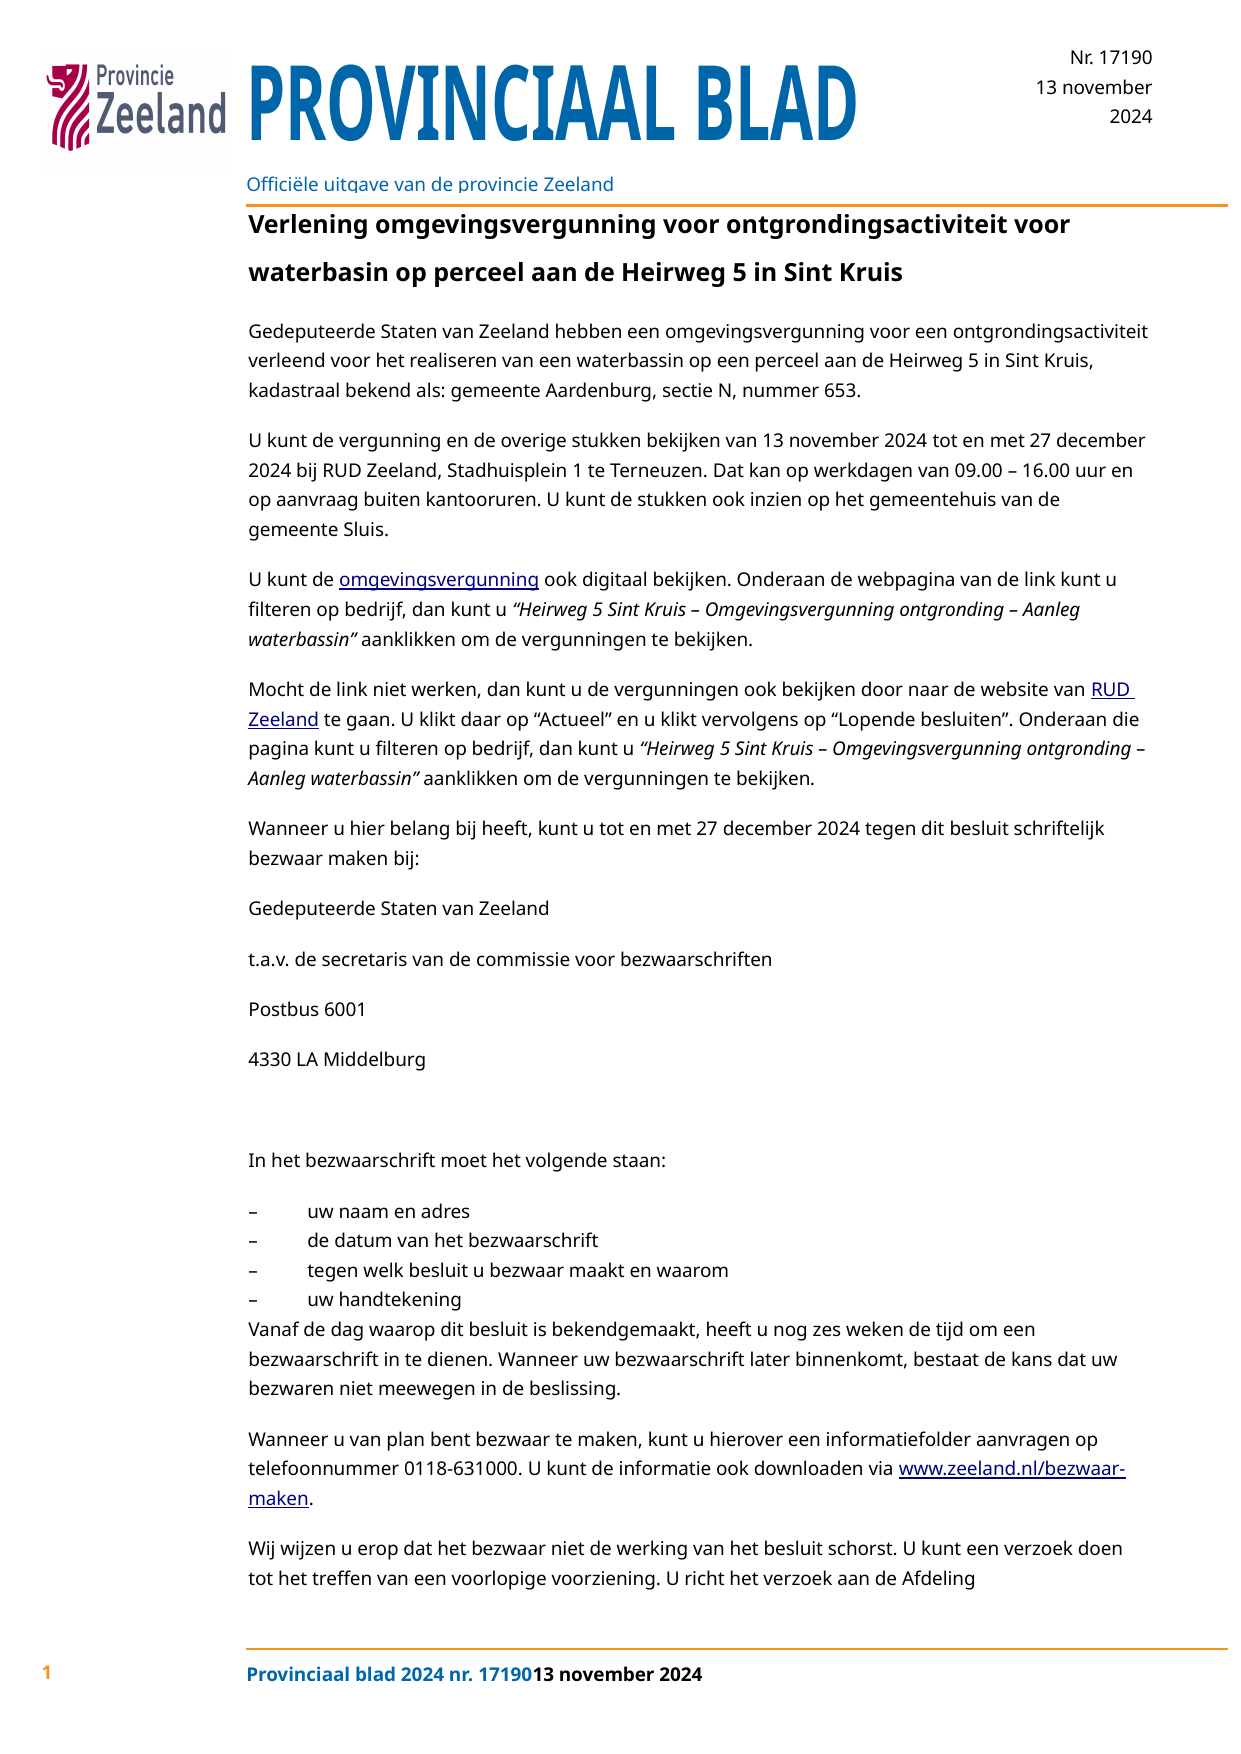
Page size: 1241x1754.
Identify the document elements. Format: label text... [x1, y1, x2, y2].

text Mocht de link niet werken, dan kunt u de vergunningen ook bekijken door naar de website van RUD Zeeland te gaan. U klikt daar op “Actueel” en u klikt vervolgens op “Lopende besluiten”. Onderaan die pagina kunt u filteren op bedrijf, dan kunt u “Heirweg 5 Sint Kruis – Omgevingsvergunning ontgronding – Aanleg waterbassin” aanklikken om de vergunningen te bekijken. [248, 676, 1152, 791]
text Wanneer u hier belang bij heeft, kunt u tot en met 27 december 2024 tegen dit besluit schriftelijk bezwaar maken bij: [248, 815, 1152, 871]
text U kunt de vergunning en de overige stukken bekijken van 13 november 2024 tot en met 27 december 2024 bij RUD Zeeland, Stadhuisplein 1 te Terneuzen. Dat kan op werkdagen van 09.00 – 16.00 uur en op aanvraag buiten kantooruren. U kunt de stukken ook inzien op het gemeentehuis van de gemeente Sluis. [248, 427, 1152, 542]
list tegen welk besluit u bezwaar maakt en waarom [248, 1257, 1152, 1283]
text In het bezwaarschrift moet het volgende staan: [248, 1147, 1152, 1173]
text U kunt de omgevingsvergunning ook digitaal bekijken. Onderaan de webpagina van de link kunt u filteren op bedrijf, dan kunt u “Heirweg 5 Sint Kruis – Omgevingsvergunning ontgronding – Aanleg waterbassin” aanklikken om de vergunningen te bekijken. [248, 567, 1152, 652]
text Wij wijzen u erop dat het bezwaar niet de werking van het besluit schorst. U kunt een verzoek doen tot het treffen van een voorlopige voorziening. U richt het verzoek aan de Afdeling [248, 1535, 1152, 1591]
text Verlening omgevingsvergunning voor ontgrondingsactiviteit voor waterbasin op perceel aan de Heirweg 5 in Sint Kruis [248, 207, 1152, 288]
list uw naam en adres [248, 1198, 1152, 1224]
text 4330 LA Middelburg [248, 1047, 1152, 1072]
list de datum van het bezwaarschrift [248, 1227, 1152, 1253]
text Vanaf de dag waarop dit besluit is bekendgemaakt, heeft u nog zes weken de tijd om een bezwaarschrift in te dienen. Wanneer uw bezwaarschrift later binnenkomt, bestaat de kans dat uw bezwaren niet meewegen in de beslissing. [248, 1316, 1152, 1401]
text t.a.v. de secretaris van de commissie voor bezwaarschriften [248, 946, 1152, 972]
text Wanneer u van plan bent bezwaar te maken, kunt u hierover een informatiefolder aanvragen op telefoonnummer 0118-631000. U kunt de informatie ook downloaden via www.zeeland.nl/bezwaar-maken. [248, 1426, 1152, 1511]
text Gedeputeerde Staten van Zeeland hebben een omgevingsvergunning voor een ontgrondingsactiviteit verleend voor het realiseren van een waterbassin op een perceel aan de Heirweg 5 in Sint Kruis, kadastraal bekend als: gemeente Aardenburg, sectie N, nummer 653. [248, 318, 1152, 403]
text Postbus 6001 [248, 996, 1152, 1022]
list uw handtekening [248, 1287, 1152, 1312]
text Gedeputeerde Staten van Zeeland [248, 895, 1152, 921]
picture [41, 47, 231, 172]
